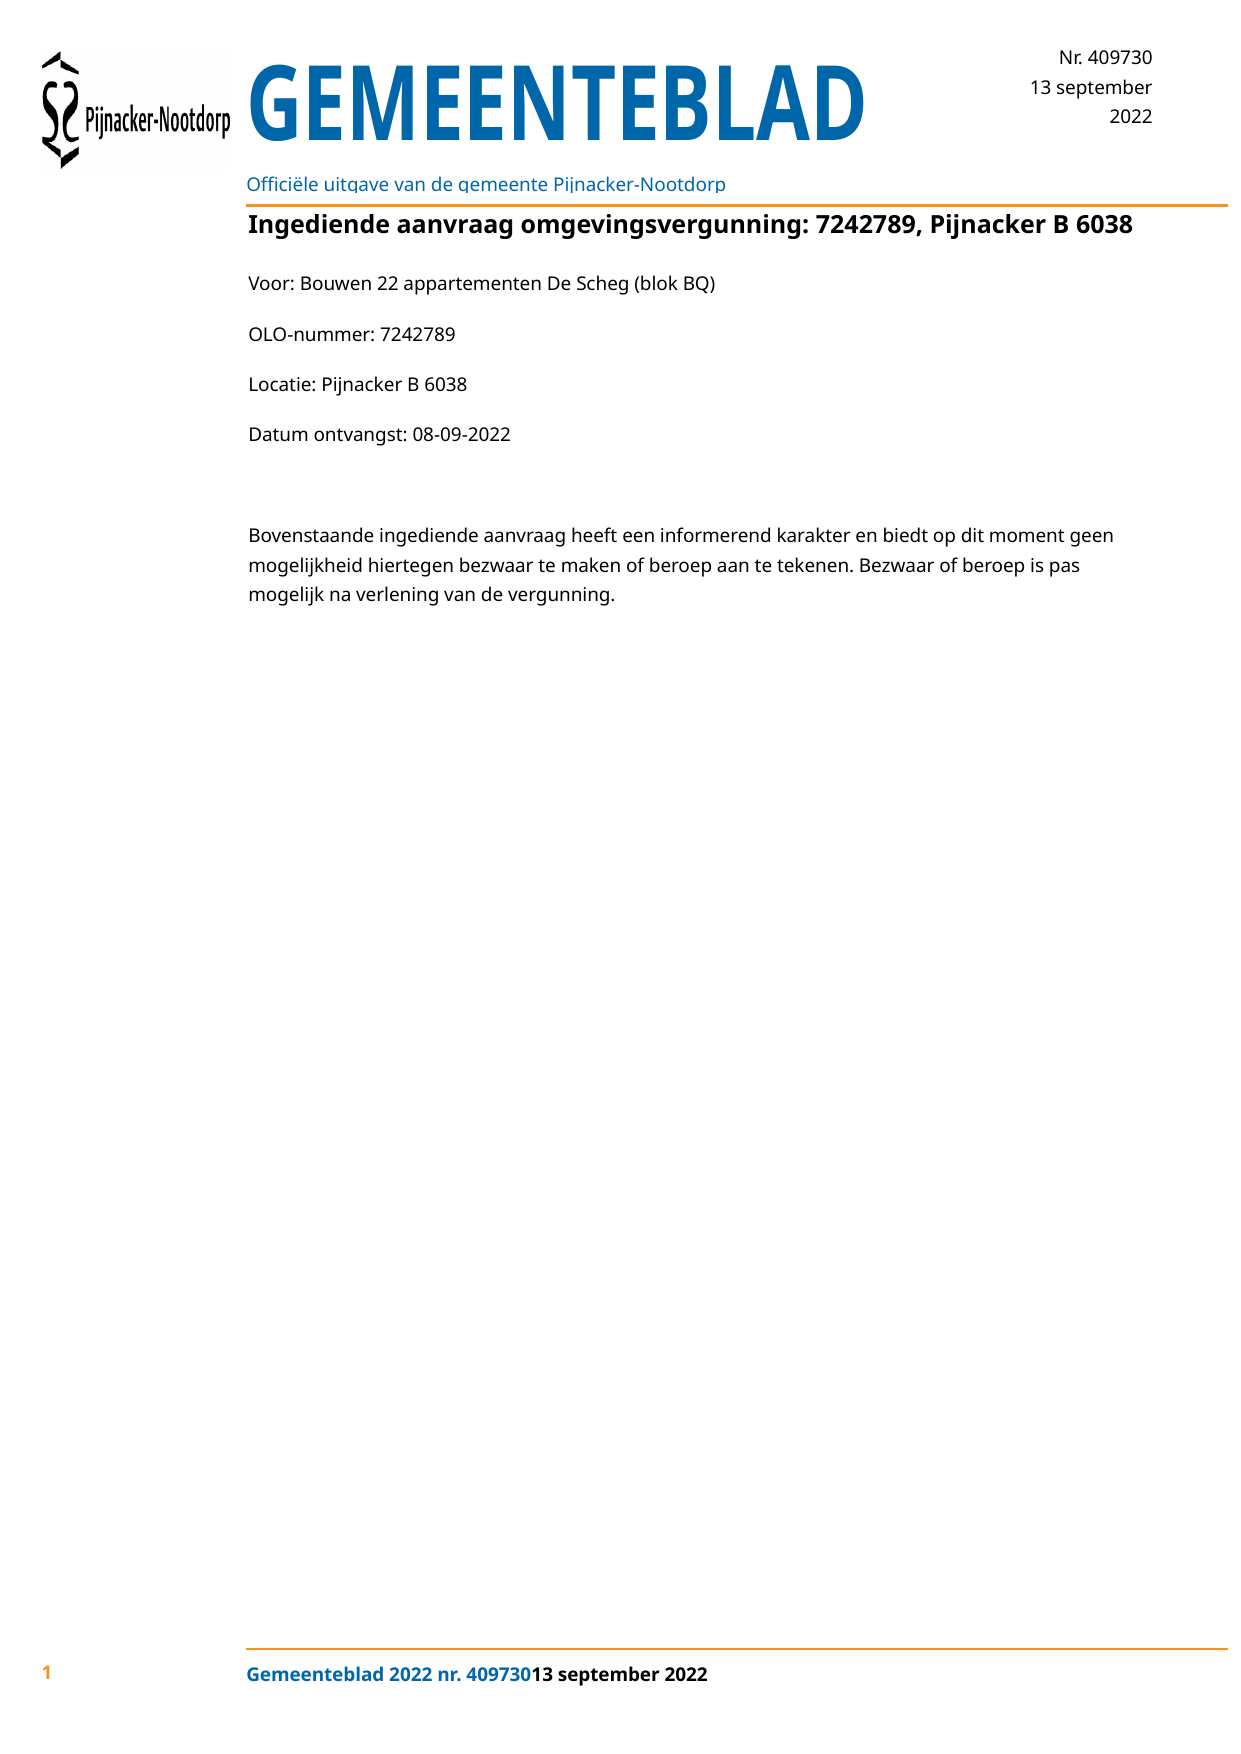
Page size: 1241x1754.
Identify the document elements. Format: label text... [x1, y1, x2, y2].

text Locatie: Pijnacker B 6038 [248, 371, 1152, 397]
text Voor: Bouwen 22 appartementen De Scheg (blok BQ) [248, 270, 1152, 296]
text Ingediende aanvraag omgevingsvergunning: 7242789, Pijnacker B 6038 [248, 207, 1152, 241]
text Bovenstaande ingediende aanvraag heeft een informerend karakter en biedt op dit moment geen mogelijkheid hiertegen bezwaar te maken of beroep aan te tekenen. Bezwaar of beroep is pas mogelijk na verlening van de vergunning. [248, 522, 1152, 607]
text Datum ontvangst: 08-09-2022 [248, 422, 1152, 447]
text OLO-nummer: 7242789 [248, 321, 1152, 346]
picture [41, 47, 231, 172]
